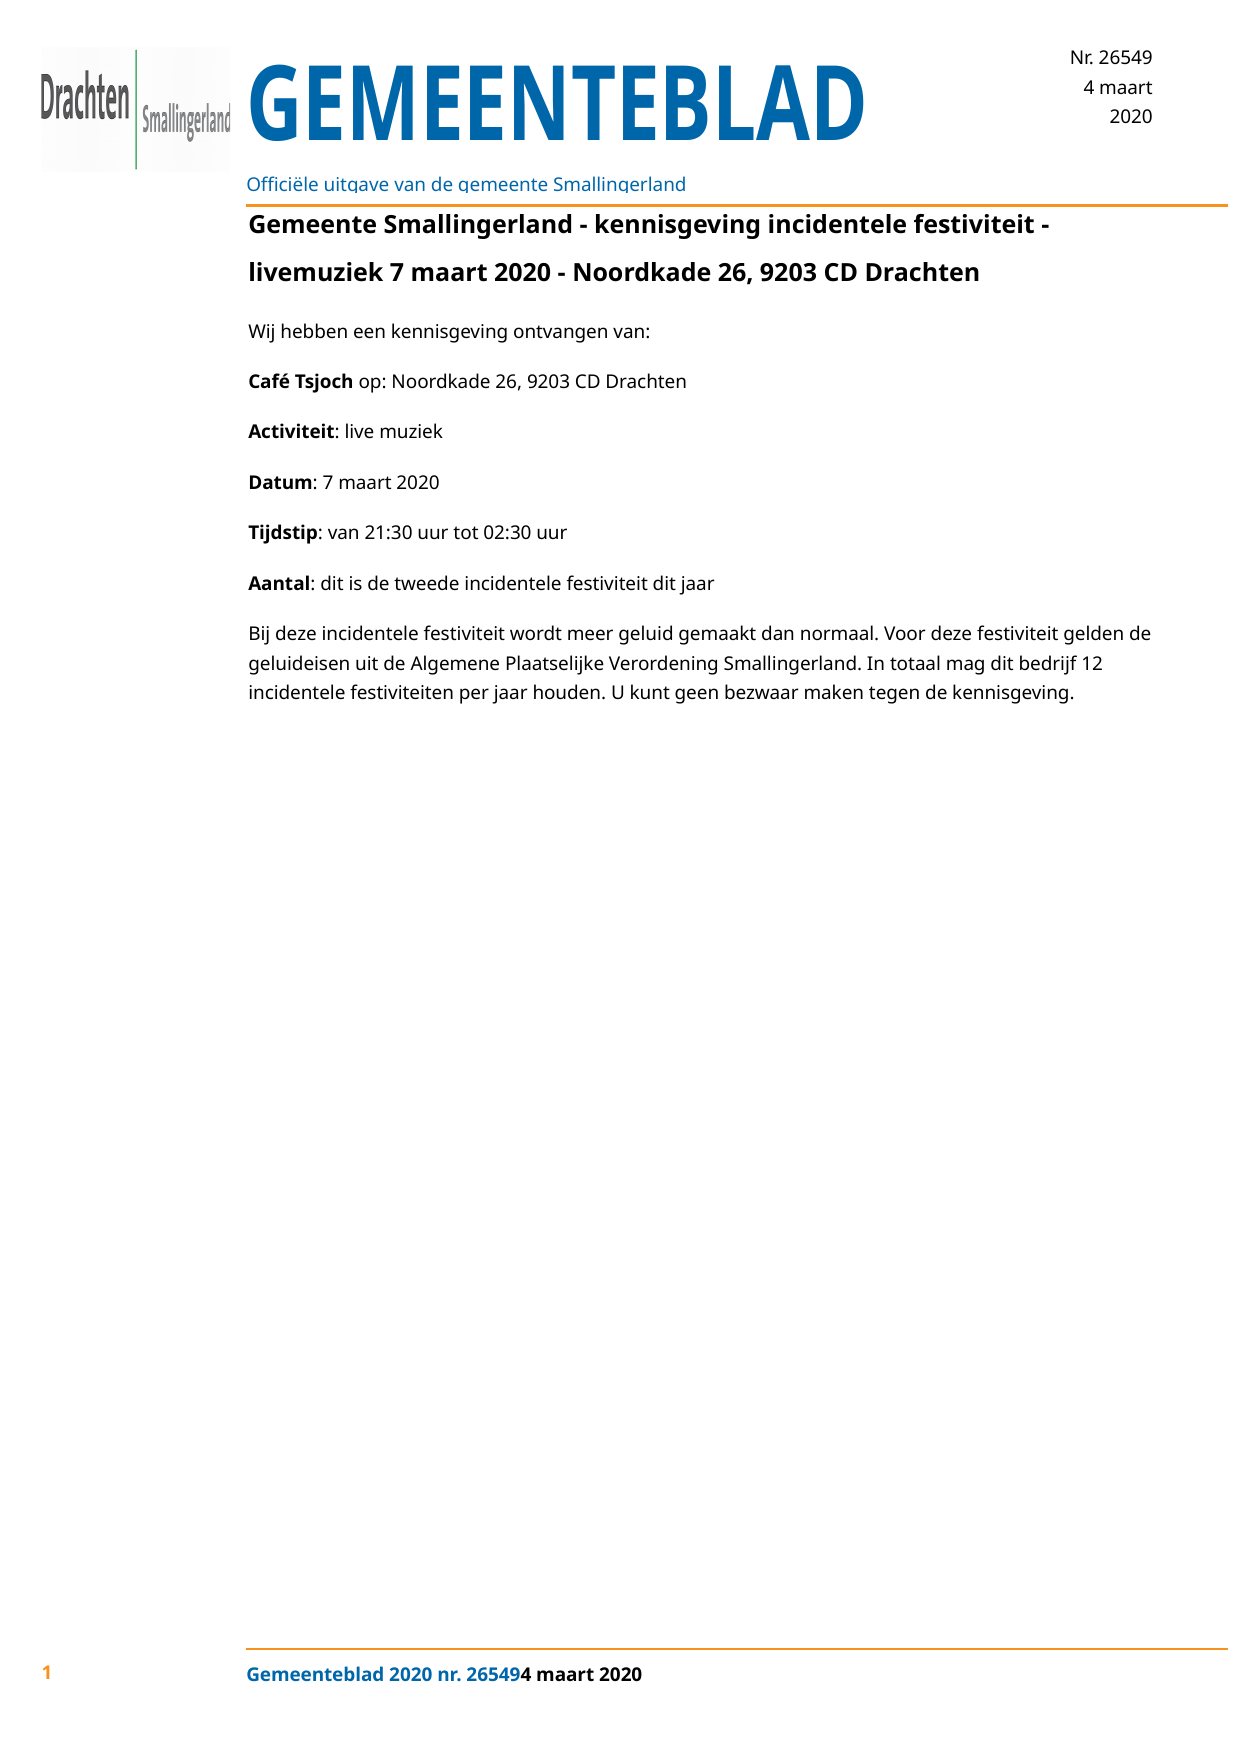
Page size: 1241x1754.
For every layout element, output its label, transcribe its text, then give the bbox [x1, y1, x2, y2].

text Wij hebben een kennisgeving ontvangen van: [248, 318, 1152, 344]
text Aantal: dit is de tweede incidentele festiviteit dit jaar [248, 570, 1152, 596]
text Tijdstip: van 21:30 uur tot 02:30 uur [248, 519, 1152, 545]
text Bij deze incidentele festiviteit wordt meer geluid gemaakt dan normaal. Voor deze festiviteit gelden de geluideisen uit de Algemene Plaatselijke Verordening Smallingerland. In totaal mag dit bedrijf 12 incidentele festiviteiten per jaar houden. U kunt geen bezwaar maken tegen de kennisgeving. [248, 620, 1152, 705]
text Datum: 7 maart 2020 [248, 469, 1152, 495]
text Gemeente Smallingerland - kennisgeving incidentele festiviteit - livemuziek 7 maart 2020 - Noordkade 26, 9203 CD Drachten [248, 207, 1152, 288]
text Activiteit: live muziek [248, 419, 1152, 444]
text Café Tsjoch op: Noordkade 26, 9203 CD Drachten [248, 368, 1152, 394]
picture [41, 47, 231, 172]
